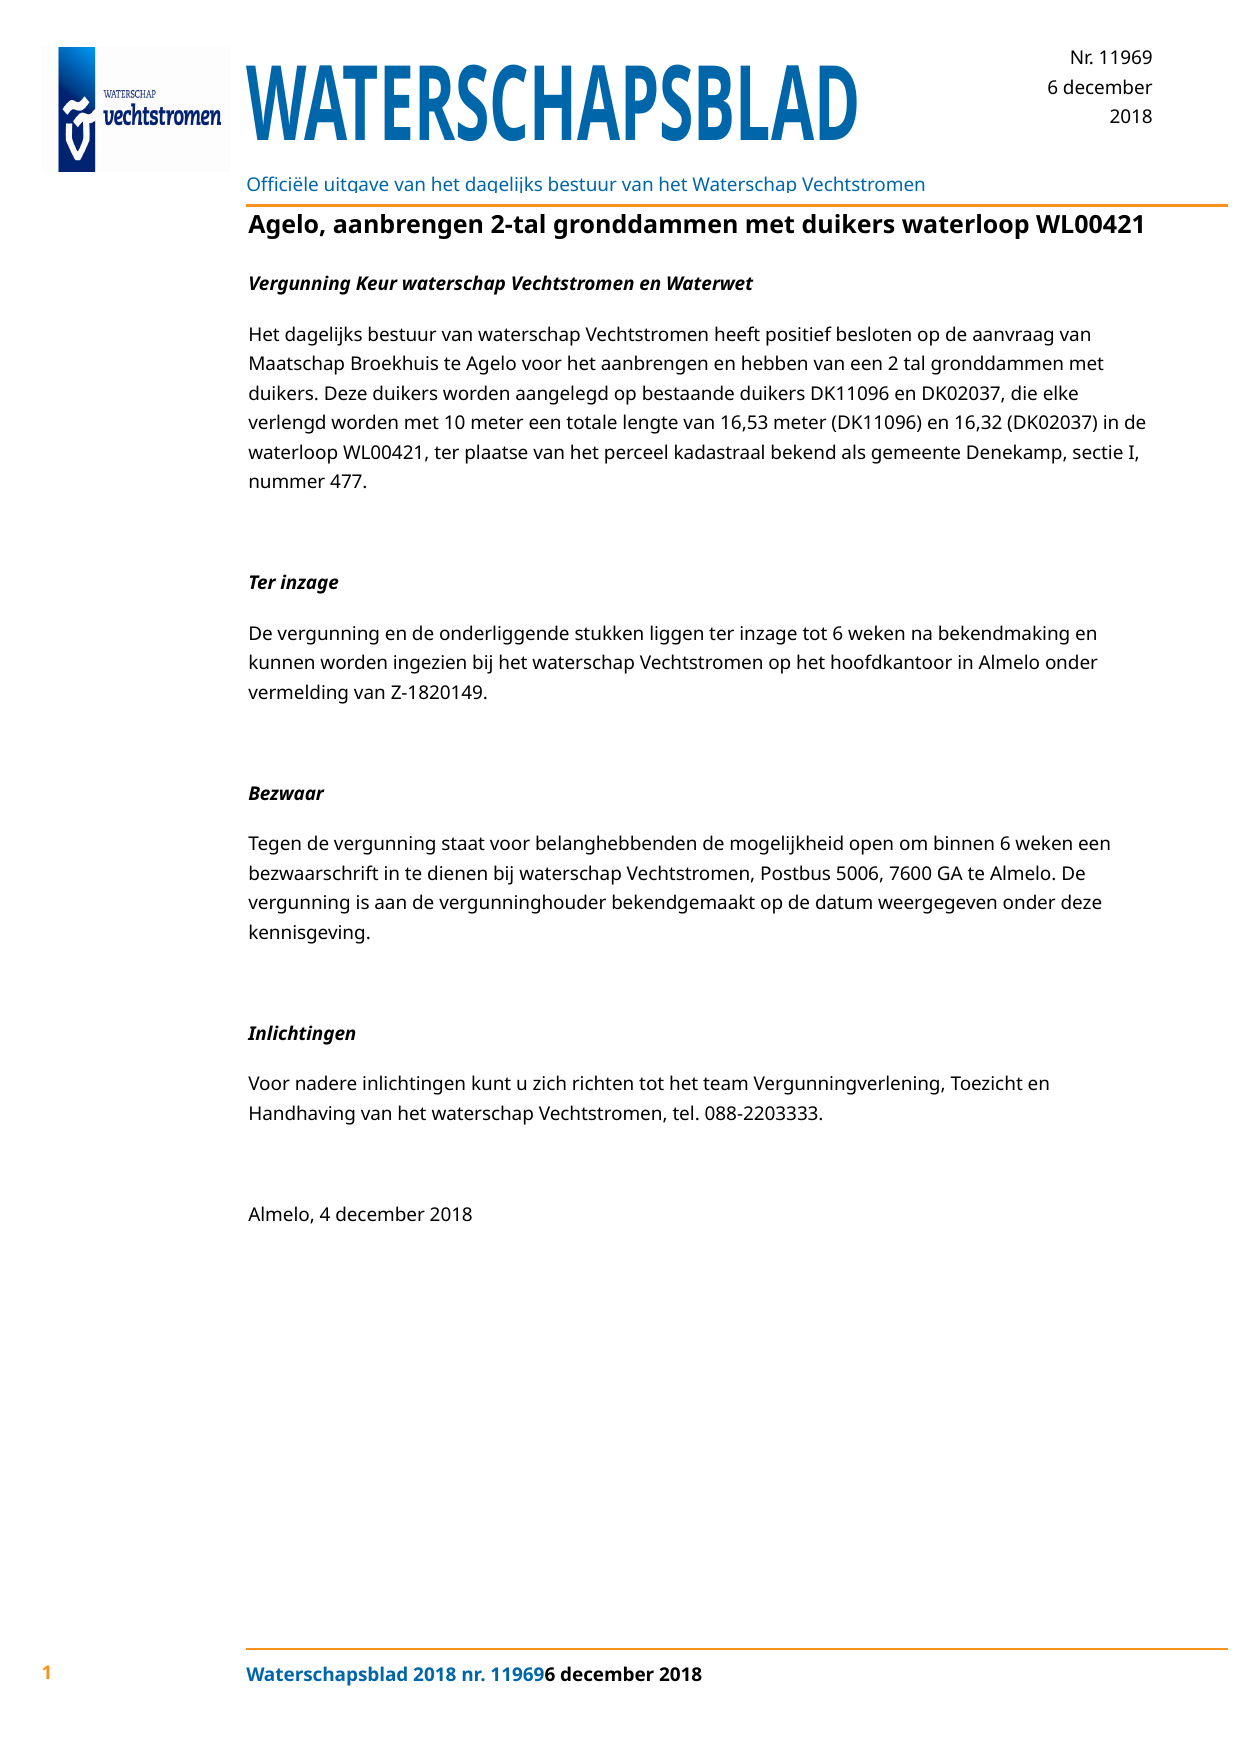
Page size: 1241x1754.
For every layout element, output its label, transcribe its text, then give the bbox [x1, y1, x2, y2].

text Ter inzage [248, 569, 1152, 595]
text Het dagelijks bestuur van waterschap Vechtstromen heeft positief besloten op de aanvraag van Maatschap Broekhuis te Agelo voor het aanbrengen en hebben van een 2 tal gronddammen met duikers. Deze duikers worden aangelegd op bestaande duikers DK11096 en DK02037, die elke verlengd worden met 10 meter een totale lengte van 16,53 meter (DK11096) en 16,32 (DK02037) in de waterloop WL00421, ter plaatse van het perceel kadastraal bekend als gemeente Denekamp, sectie I, nummer 477. [248, 321, 1152, 494]
text Inlichtingen [248, 1020, 1152, 1046]
text Bezwaar [248, 780, 1152, 806]
text Almelo, 4 december 2018 [248, 1201, 1152, 1226]
text Tegen de vergunning staat voor belanghebbenden de mogelijkheid open om binnen 6 weken een bezwaarschrift in te dienen bij waterschap Vechtstromen, Postbus 5006, 7600 GA te Almelo. De vergunning is aan de vergunninghouder bekendgemaakt op de datum weergegeven onder deze kennisgeving. [248, 830, 1152, 945]
text Vergunning Keur waterschap Vechtstromen en Waterwet [248, 270, 1152, 296]
text Agelo, aanbrengen 2-tal gronddammen met duikers waterloop WL00421 [248, 207, 1152, 241]
text Voor nadere inlichtingen kunt u zich richten tot het team Vergunningverlening, Toezicht en Handhaving van het waterschap Vechtstromen, tel. 088-2203333. [248, 1070, 1152, 1126]
picture [41, 47, 231, 172]
text De vergunning en de onderliggende stukken liggen ter inzage tot 6 weken na bekendmaking en kunnen worden ingezien bij het waterschap Vechtstromen op het hoofdkantoor in Almelo onder vermelding van Z-1820149. [248, 620, 1152, 705]
